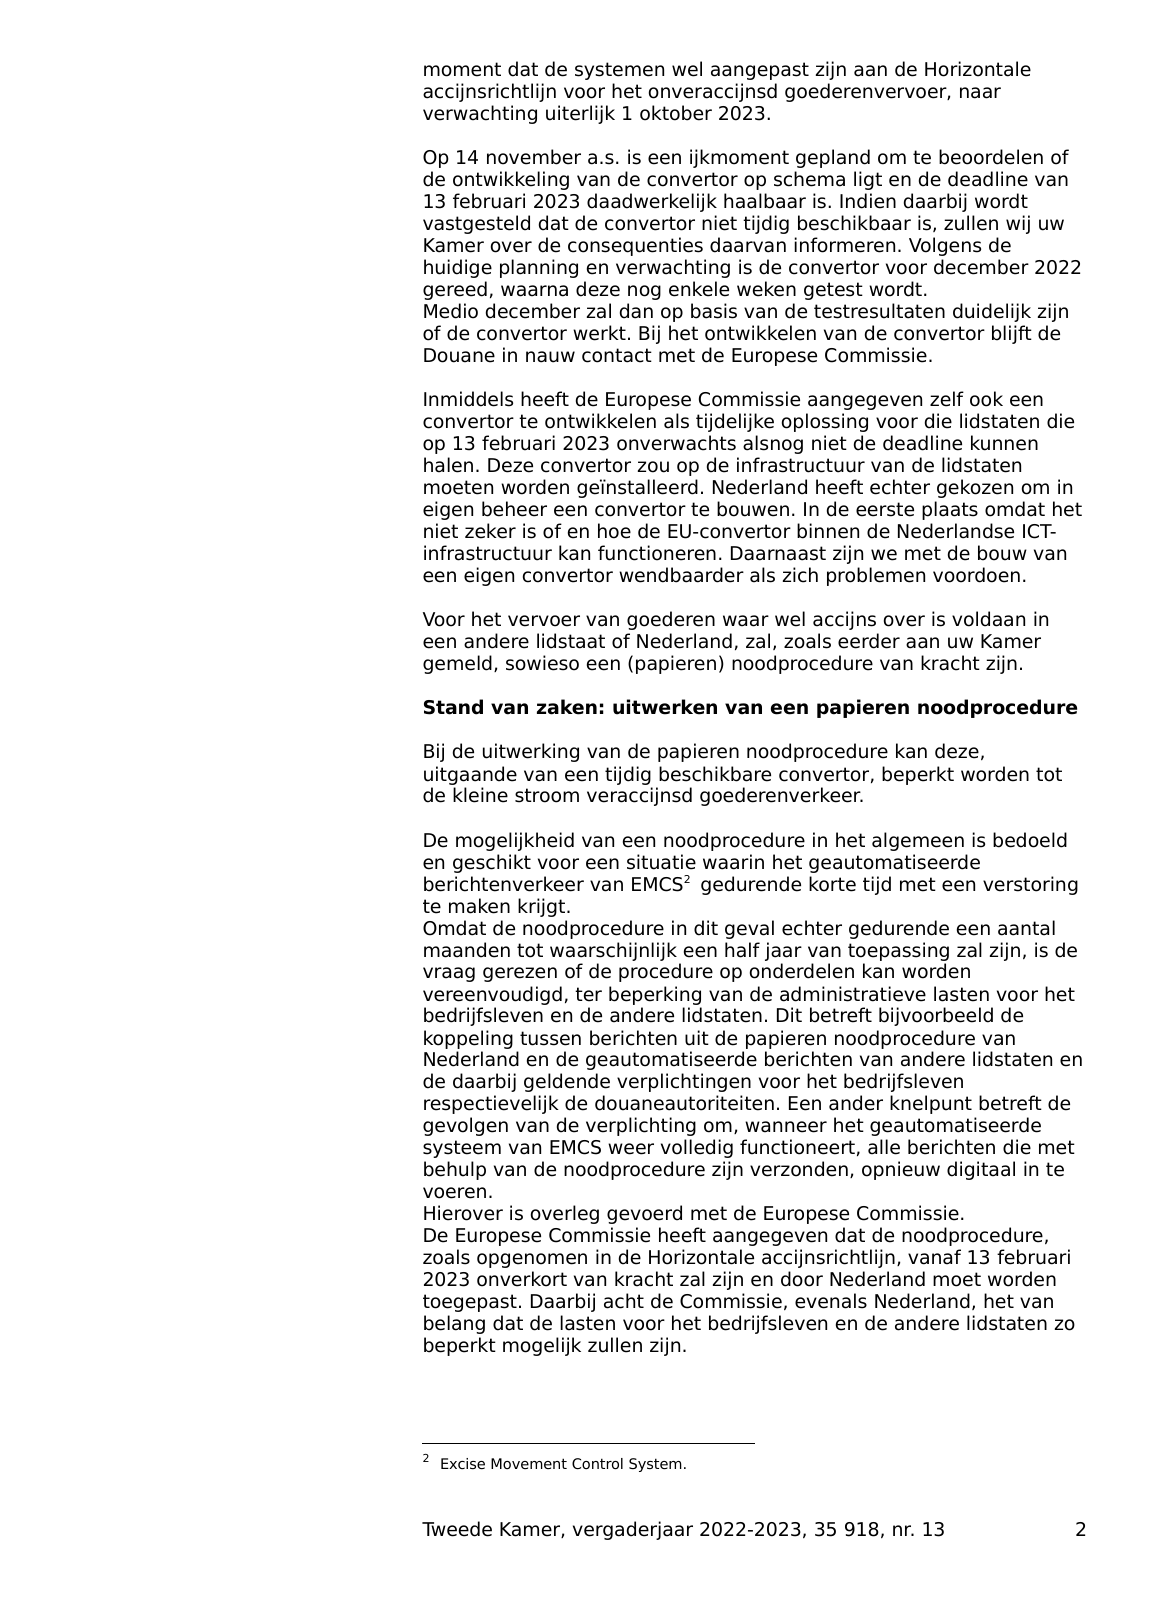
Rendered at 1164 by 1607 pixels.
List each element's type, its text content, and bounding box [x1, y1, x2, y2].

text Inmiddels heeft de Europese Commissie aangegeven zelf ook een convertor te ontwikkelen als tijdelijke oplossing voor die lidstaten die op 13 februari 2023 onverwachts alsnog niet de deadline kunnen halen. Deze convertor zou op de infrastructuur van de lidstaten moeten worden geïnstalleerd. Nederland heeft echter gekozen om in eigen beheer een convertor te bouwen. In de eerste plaats omdat het niet zeker is of en hoe de EU-convertor binnen de Nederlandse ICT-infrastructuur kan functioneren. Daarnaast zijn we met de bouw van een eigen convertor wendbaarder als zich problemen voordoen. [422, 389, 1087, 587]
text Op 14 november a.s. is een ijkmoment gepland om te beoordelen of de ontwikkeling van de convertor op schema ligt en de deadline van 13 februari 2023 daadwerkelijk haalbaar is. Indien daarbij wordt vastgesteld dat de convertor niet tijdig beschikbaar is, zullen wij uw Kamer over de consequenties daarvan informeren. Volgens de huidige planning en verwachting is de convertor voor december 2022 gereed, waarna deze nog enkele weken getest wordt. [422, 147, 1087, 301]
text Omdat de noodprocedure in dit geval echter gedurende een aantal maanden tot waarschijnlijk een half jaar van toepassing zal zijn, is de vraag gerezen of de procedure op onderdelen kan worden vereenvoudigd, ter beperking van de administratieve lasten voor het bedrijfsleven en de andere lidstaten. Dit betreft bijvoorbeeld de koppeling tussen berichten uit de papieren noodprocedure van Nederland en de geautomatiseerde berichten van andere lidstaten en de daarbij geldende verplichtingen voor het bedrijfsleven respectievelijk de douaneautoriteiten. Een ander knelpunt betreft de gevolgen van de verplichting om, wanneer het geautomatiseerde systeem van EMCS weer volledig functioneert, alle berichten die met behulp van de noodprocedure zijn verzonden, opnieuw digitaal in te voeren. [422, 917, 1087, 1203]
subtitle Stand van zaken: uitwerken van een papieren noodprocedure [422, 697, 1087, 719]
text Bij de uitwerking van de papieren noodprocedure kan deze, uitgaande van een tijdig beschikbare convertor, beperkt worden tot de kleine stroom veraccijnsd goederenverkeer. [422, 741, 1087, 807]
text moment dat de systemen wel aangepast zijn aan de Horizontale accijnsrichtlijn voor het onveraccijnsd goederenvervoer, naar verwachting uiterlijk 1 oktober 2023. [422, 59, 1087, 125]
text De mogelijkheid van een noodprocedure in het algemeen is bedoeld en geschikt voor een situatie waarin het geautomatiseerde berichtenverkeer van EMCS gedurende korte tijd met een verstoring te maken krijgt. [422, 829, 1087, 917]
text Voor het vervoer van goederen waar wel accijns over is voldaan in een andere lidstaat of Nederland, zal, zoals eerder aan uw Kamer gemeld, sowieso een (papieren) noodprocedure van kracht zijn. [422, 609, 1087, 675]
text Excise Movement Control System. [422, 1452, 1087, 1474]
text De Europese Commissie heeft aangegeven dat de noodprocedure, zoals opgenomen in de Horizontale accijnsrichtlijn, vanaf 13 februari 2023 onverkort van kracht zal zijn en door Nederland moet worden toegepast. Daarbij acht de Commissie, evenals Nederland, het van belang dat de lasten voor het bedrijfsleven en de andere lidstaten zo beperkt mogelijk zullen zijn. [422, 1225, 1087, 1357]
text Medio december zal dan op basis van de testresultaten duidelijk zijn of de convertor werkt. Bij het ontwikkelen van de convertor blijft de Douane in nauw contact met de Europese Commissie. [422, 301, 1087, 367]
text Hierover is overleg gevoerd met de Europese Commissie. [422, 1203, 1087, 1225]
